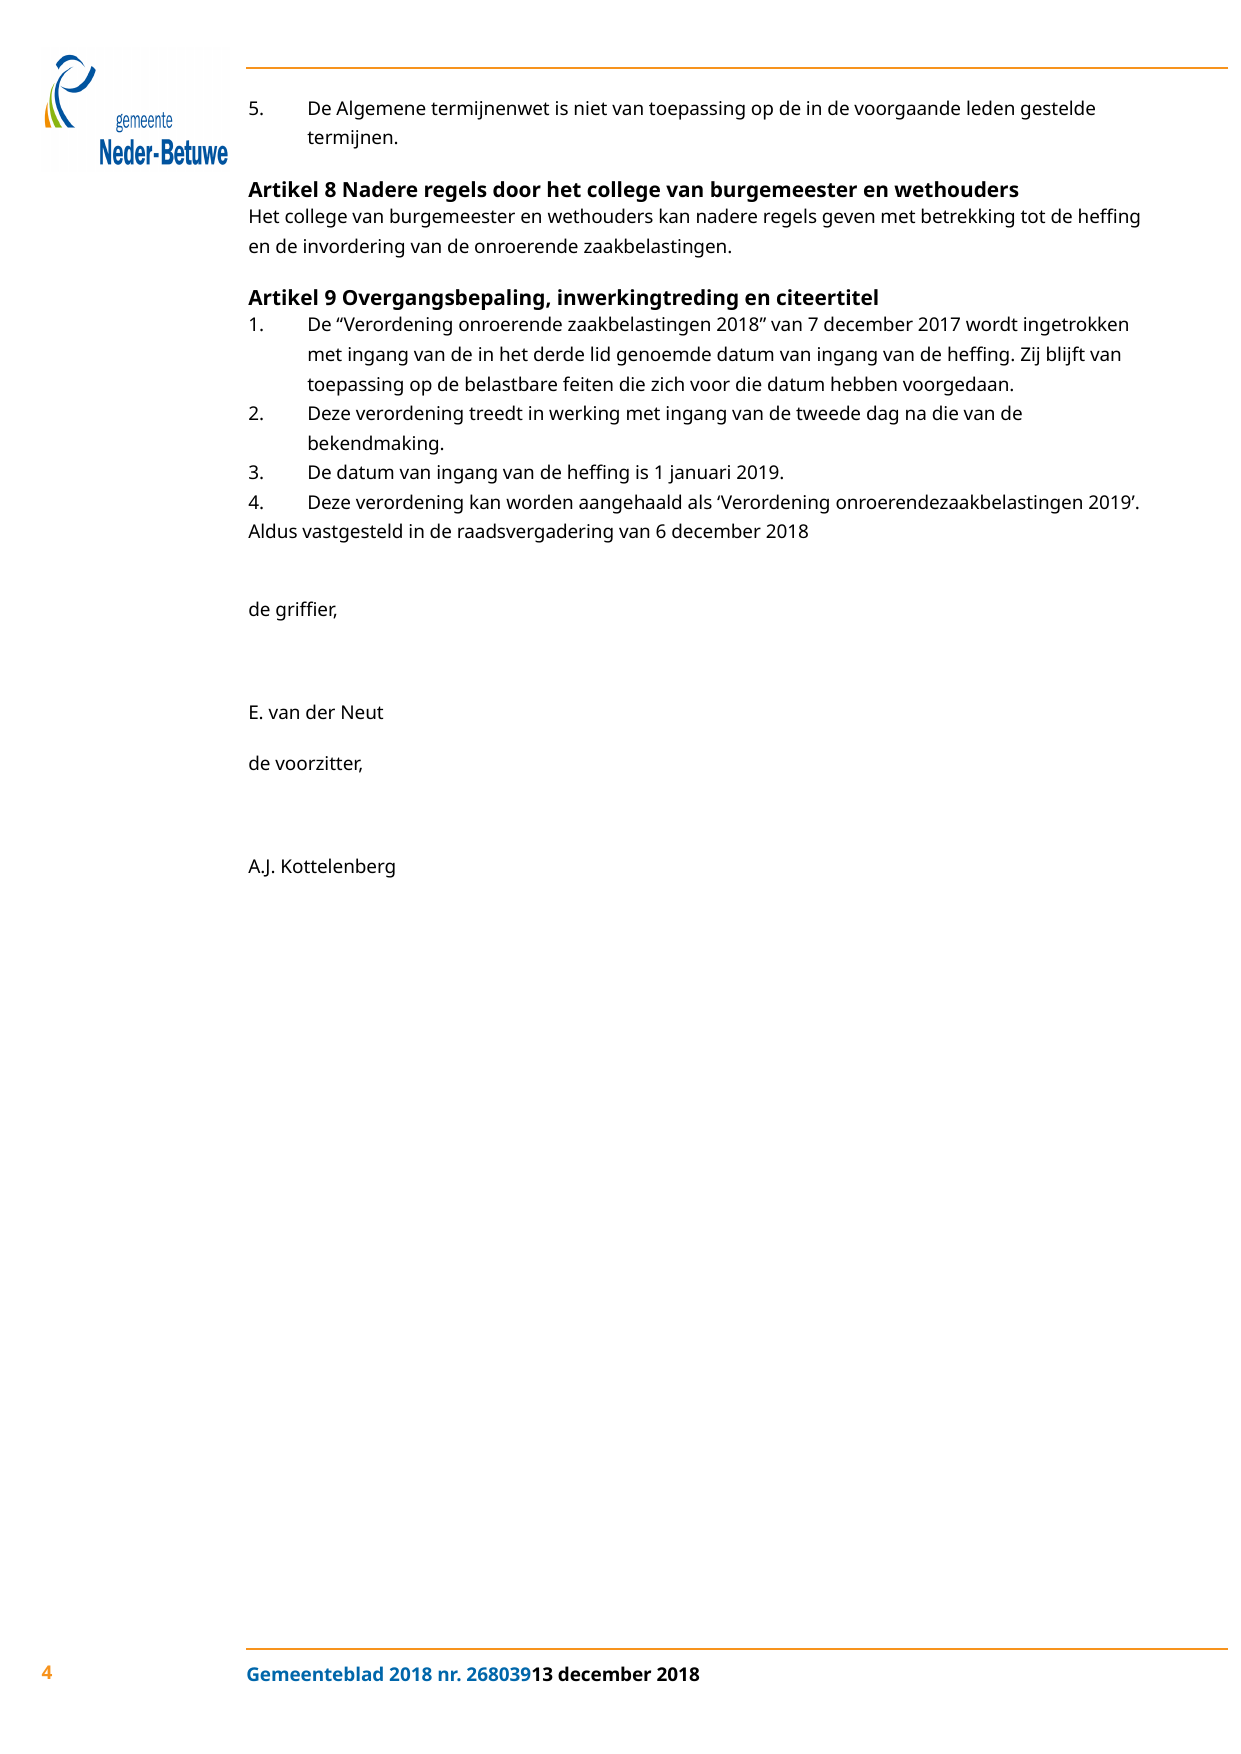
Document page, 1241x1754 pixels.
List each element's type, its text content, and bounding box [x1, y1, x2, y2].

picture [41, 47, 231, 172]
text Het college van burgemeester en wethouders kan nadere regels geven met betrekking tot de heffing en de invordering van de onroerende zaakbelastingen. [248, 203, 1152, 258]
text de voorzitter, [248, 750, 1152, 776]
list Deze verordening kan worden aangehaald als ‘Verordening onroerendezaakbelastingen 2019’. [248, 489, 1152, 515]
text Artikel 9 Overgangsbepaling, inwerkingtreding en citeertitel [248, 283, 1152, 312]
list De Algemene termijnenwet is niet van toepassing op de in de voorgaande leden gestelde termijnen. [248, 95, 1152, 150]
text Aldus vastgesteld in de raadsvergadering van 6 december 2018 [248, 519, 1152, 544]
text E. van der Neut [248, 699, 1152, 724]
list De “Verordening onroerende zaakbelastingen 2018” van 7 december 2017 wordt ingetrokken met ingang van de in het derde lid genoemde datum van ingang van de heffing. Zij blijft van toepassing op de belastbare feiten die zich voor die datum hebben voorgedaan. [248, 312, 1152, 397]
text Artikel 8 Nadere regels door het college van burgemeester en wethouders [248, 175, 1152, 203]
text de griffier, [248, 596, 1152, 622]
list Deze verordening treedt in werking met ingang van de tweede dag na die van de bekendmaking. [248, 400, 1152, 456]
list De datum van ingang van de heffing is 1 januari 2019. [248, 459, 1152, 485]
text A.J. Kottelenberg [248, 853, 1152, 879]
